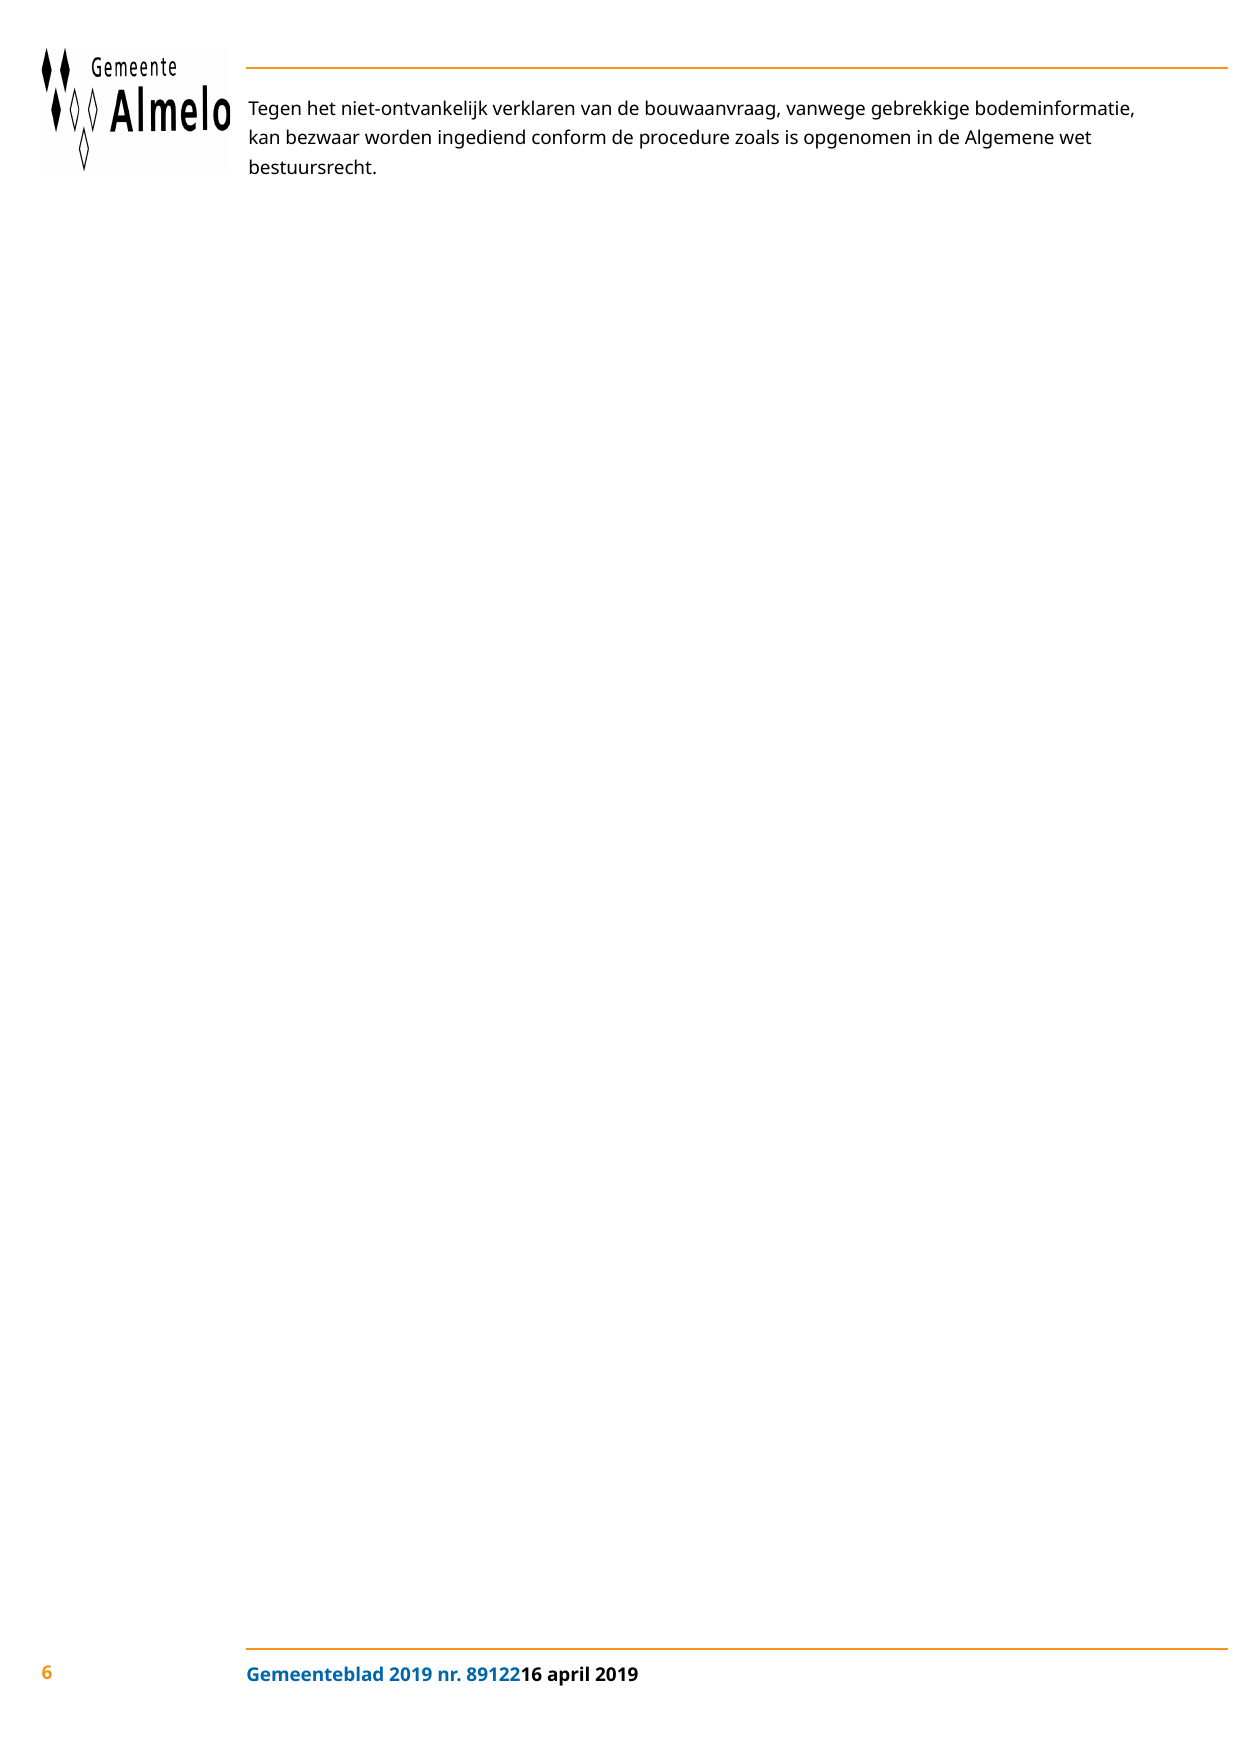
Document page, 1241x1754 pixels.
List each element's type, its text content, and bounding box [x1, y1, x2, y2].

text Tegen het niet-ontvankelijk verklaren van de bouwaanvraag, vanwege gebrekkige bodeminformatie, kan bezwaar worden ingediend conform de procedure zoals is opgenomen in de Algemene wet bestuursrecht. [248, 95, 1152, 180]
picture [41, 47, 231, 172]
